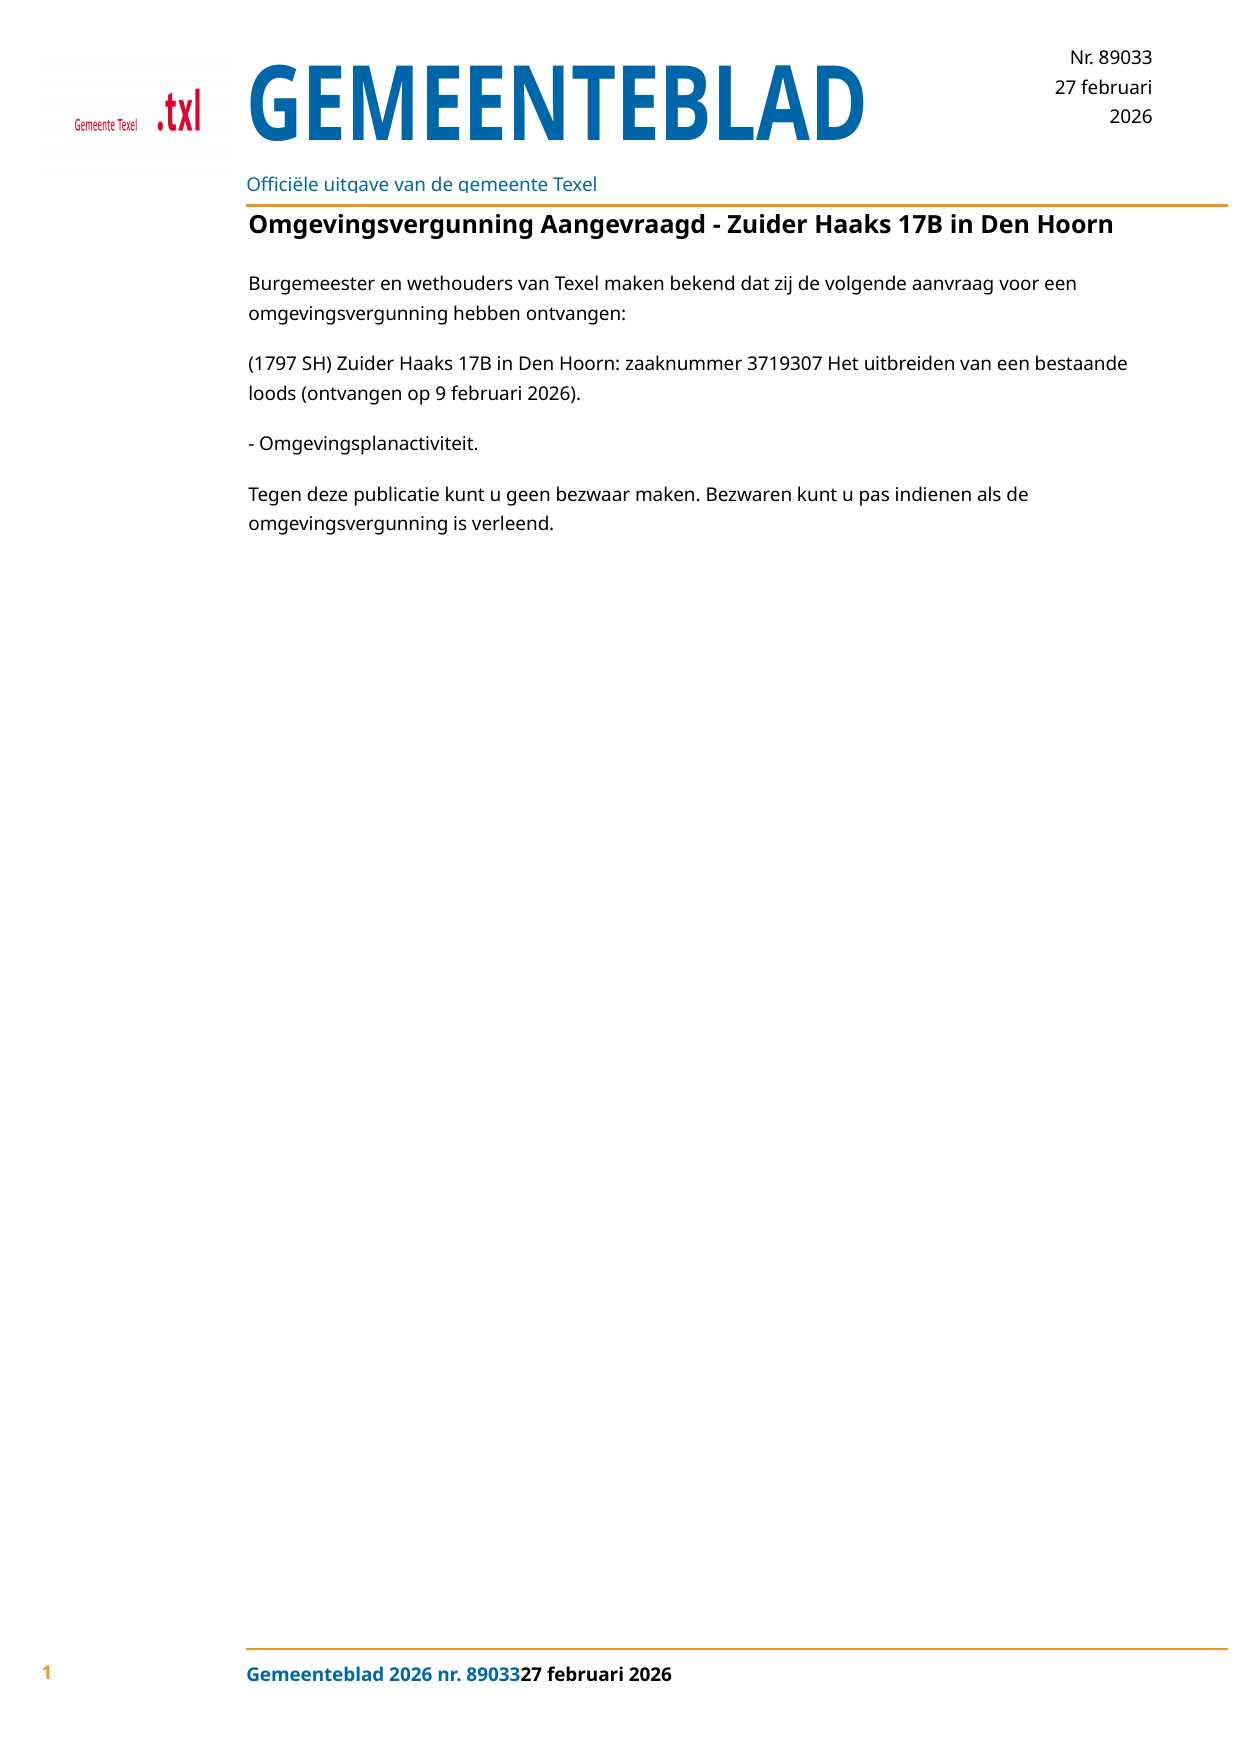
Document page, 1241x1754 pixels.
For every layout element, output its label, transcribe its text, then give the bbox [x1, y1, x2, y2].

text - Omgevingsplanactiviteit. [248, 430, 1152, 456]
text Burgemeester en wethouders van Texel maken bekend dat zij de volgende aanvraag voor een omgevingsvergunning hebben ontvangen: [248, 270, 1152, 326]
picture [41, 47, 231, 172]
text (1797 SH) Zuider Haaks 17B in Den Hoorn: zaaknummer 3719307 Het uitbreiden van een bestaande loods (ontvangen op 9 februari 2026). [248, 350, 1152, 406]
text Omgevingsvergunning Aangevraagd - Zuider Haaks 17B in Den Hoorn [248, 207, 1152, 241]
text Tegen deze publicatie kunt u geen bezwaar maken. Bezwaren kunt u pas indienen als de omgevingsvergunning is verleend. [248, 481, 1152, 536]
